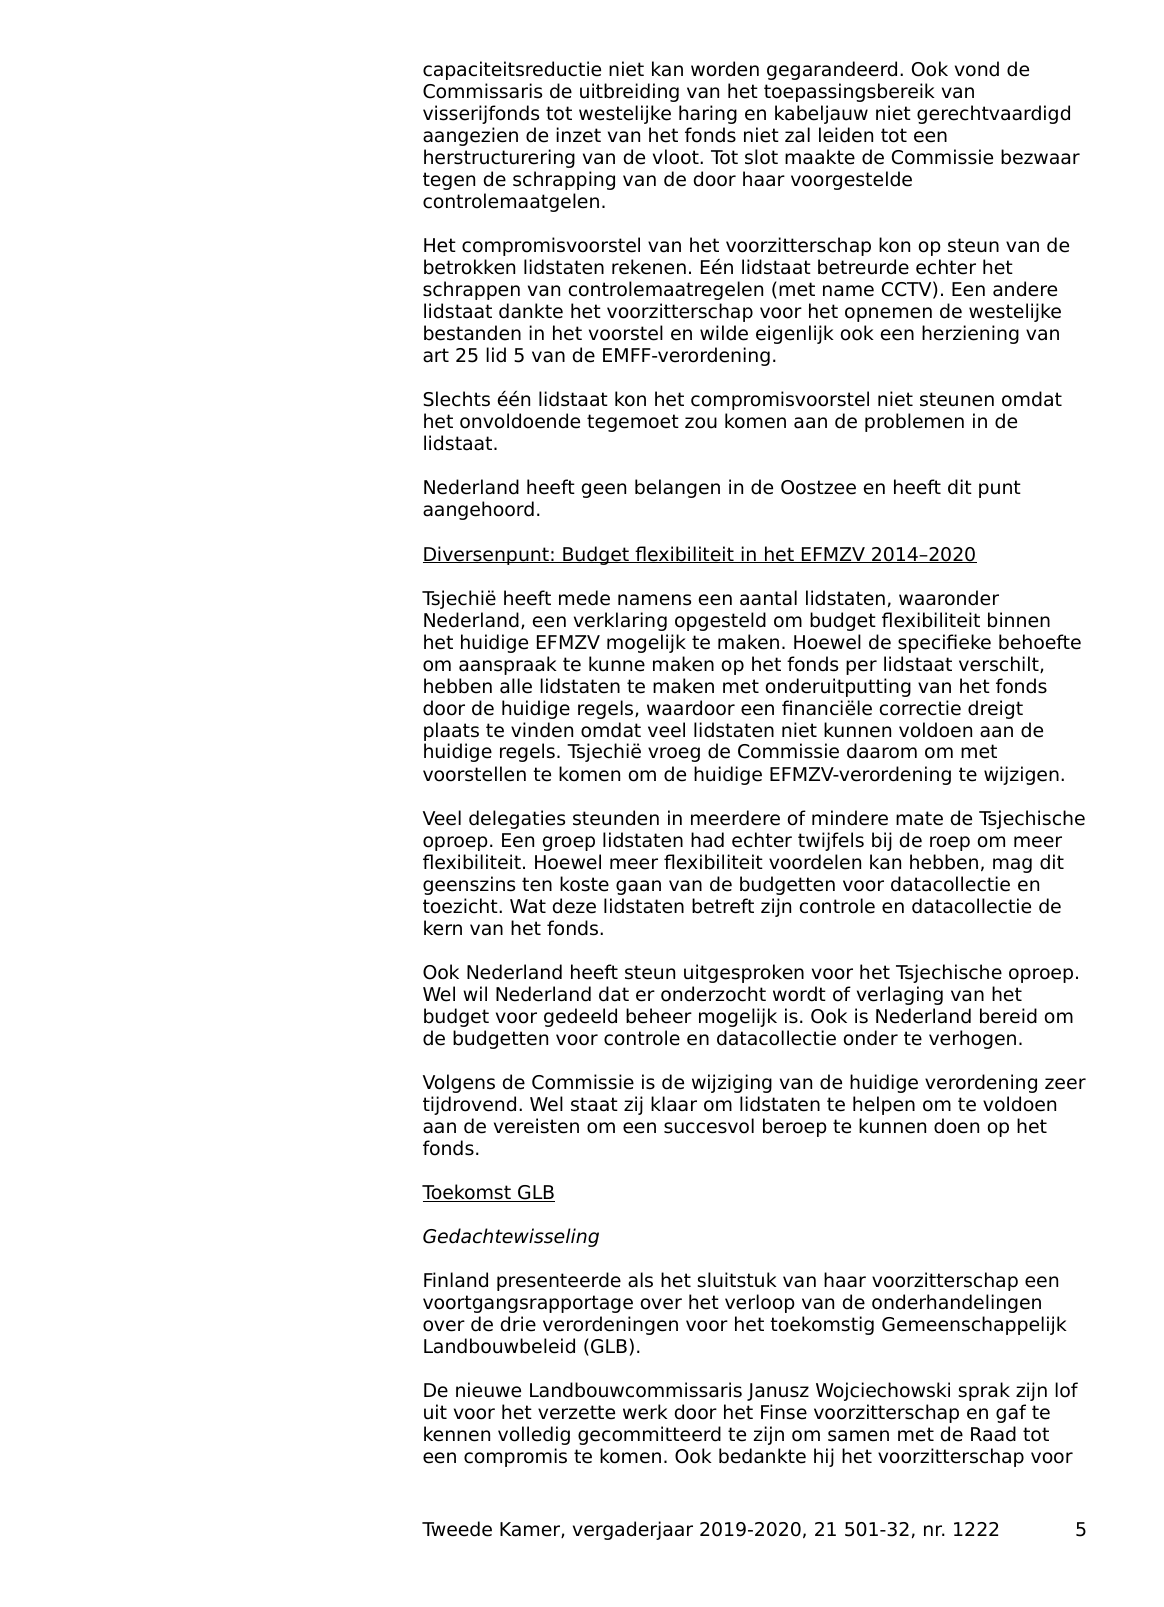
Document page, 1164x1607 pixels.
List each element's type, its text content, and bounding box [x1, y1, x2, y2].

text Het compromisvoorstel van het voorzitterschap kon op steun van de betrokken lidstaten rekenen. Eén lidstaat betreurde echter het schrappen van controlemaatregelen (met name CCTV). Een andere lidstaat dankte het voorzitterschap voor het opnemen de westelijke bestanden in het voorstel en wilde eigenlijk ook een herziening van art 25 lid 5 van de EMFF-verordening. [422, 235, 1087, 367]
text Finland presenteerde als het sluitstuk van haar voorzitterschap een voortgangsrapportage over het verloop van de onderhandelingen over de drie verordeningen voor het toekomstig Gemeenschappelijk Landbouwbeleid (GLB). [422, 1270, 1087, 1358]
text De nieuwe Landbouwcommissaris Janusz Wojciechowski sprak zijn lof uit voor het verzette werk door het Finse voorzitterschap en gaf te kennen volledig gecommitteerd te zijn om samen met de Raad tot een compromis te komen. Ook bedankte hij het voorzitterschap voor [422, 1380, 1087, 1468]
text Tsjechië heeft mede namens een aantal lidstaten, waaronder Nederland, een verklaring opgesteld om budget flexibiliteit binnen het huidige EFMZV mogelijk te maken. Hoewel de specifieke behoefte om aanspraak te kunne maken op het fonds per lidstaat verschilt, hebben alle lidstaten te maken met onderuitputting van het fonds door de huidige regels, waardoor een financiële correctie dreigt plaats te vinden omdat veel lidstaten niet kunnen voldoen aan de huidige regels. Tsjechië vroeg de Commissie daarom om met voorstellen te komen om de huidige EFMZV-verordening te wijzigen. [422, 588, 1087, 785]
text Ook Nederland heeft steun uitgesproken voor het Tsjechische oproep. Wel wil Nederland dat er onderzocht wordt of verlaging van het budget voor gedeeld beheer mogelijk is. Ook is Nederland bereid om de budgetten voor controle en datacollectie onder te verhogen. [422, 962, 1087, 1049]
text Veel delegaties steunden in meerdere of mindere mate de Tsjechische oproep. Een groep lidstaten had echter twijfels bij de roep om meer flexibiliteit. Hoewel meer flexibiliteit voordelen kan hebben, mag dit geenszins ten koste gaan van de budgetten voor datacollectie en toezicht. Wat deze lidstaten betreft zijn controle en datacollectie de kern van het fonds. [422, 808, 1087, 939]
text Slechts één lidstaat kon het compromisvoorstel niet steunen omdat het onvoldoende tegemoet zou komen aan de problemen in de lidstaat. [422, 389, 1087, 455]
subtitle Toekomst GLB [422, 1182, 1087, 1204]
subtitle Diversenpunt: Budget flexibiliteit in het EFMZV 2014–2020 [422, 543, 1087, 565]
subtitle Gedachtewisseling [422, 1226, 1087, 1248]
text capaciteitsreductie niet kan worden gegarandeerd. Ook vond de Commissaris de uitbreiding van het toepassingsbereik van visserijfonds tot westelijke haring en kabeljauw niet gerechtvaardigd aangezien de inzet van het fonds niet zal leiden tot een herstructurering van de vloot. Tot slot maakte de Commissie bezwaar tegen de schrapping van de door haar voorgestelde controlemaatgelen. [422, 59, 1087, 213]
text Volgens de Commissie is de wijziging van de huidige verordening zeer tijdrovend. Wel staat zij klaar om lidstaten te helpen om te voldoen aan de vereisten om een succesvol beroep te kunnen doen op het fonds. [422, 1072, 1087, 1160]
text Nederland heeft geen belangen in de Oostzee en heeft dit punt aangehoord. [422, 477, 1087, 521]
